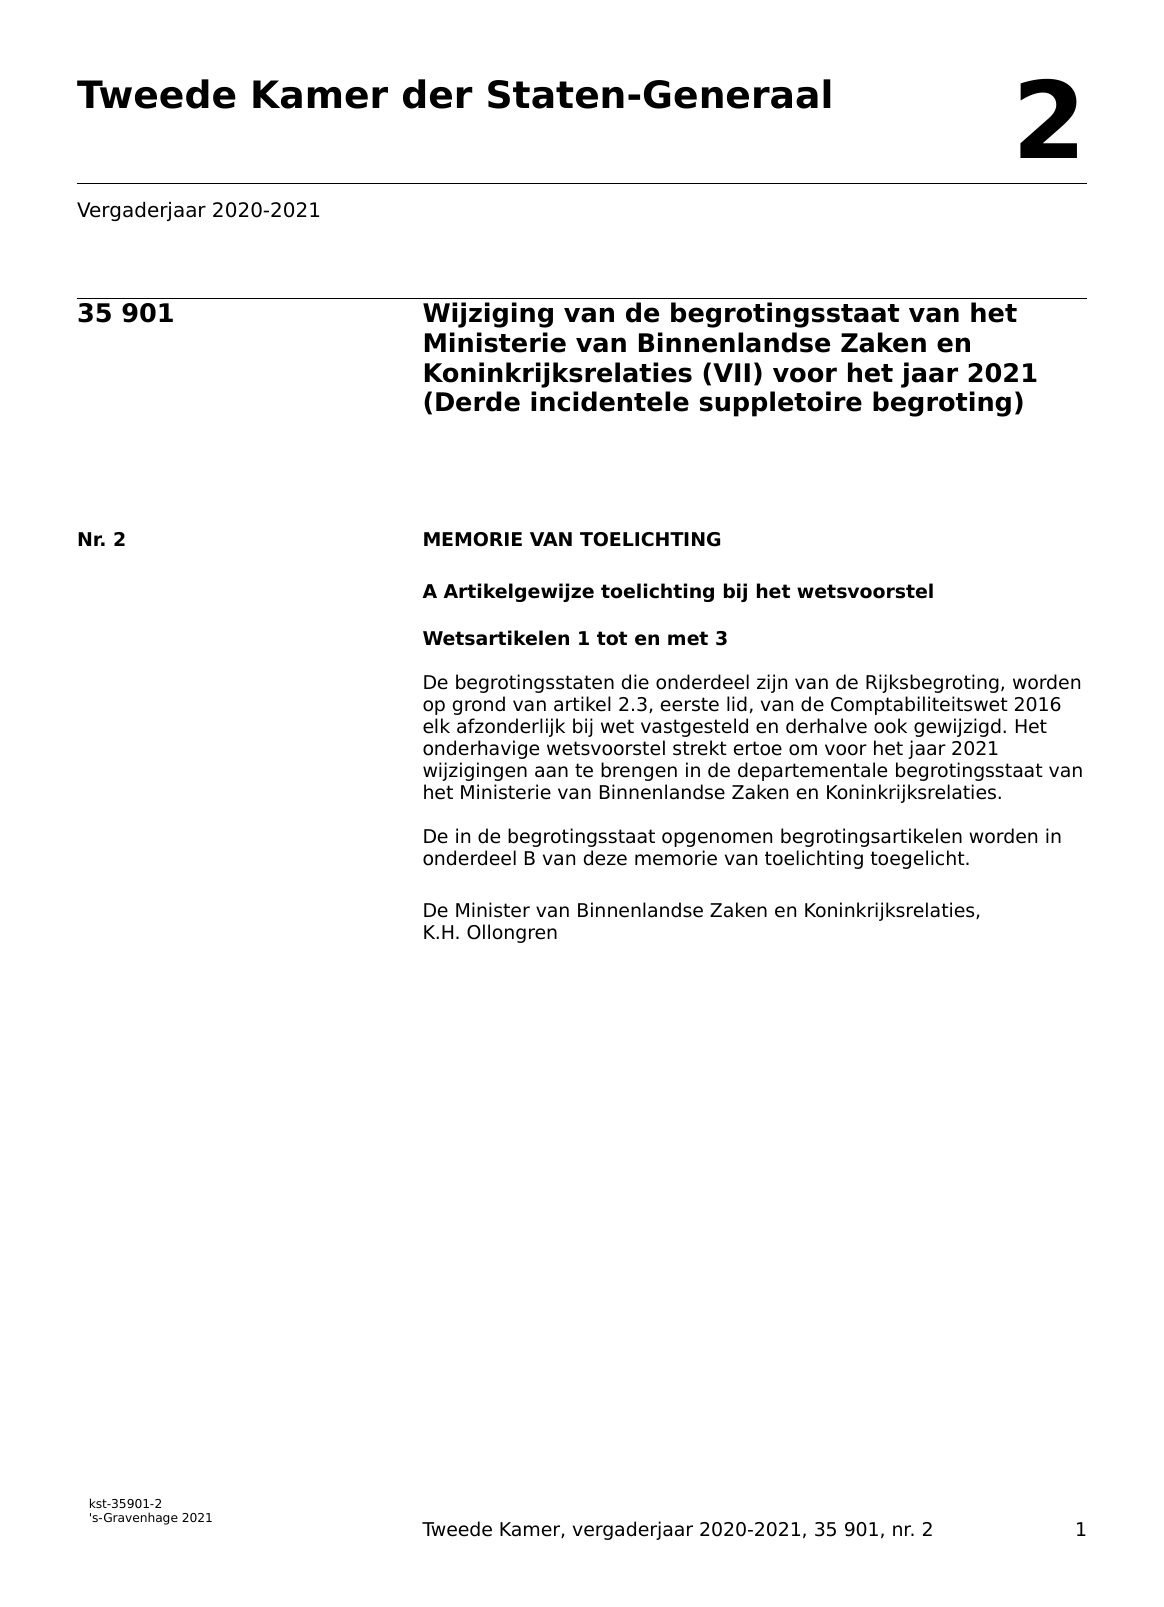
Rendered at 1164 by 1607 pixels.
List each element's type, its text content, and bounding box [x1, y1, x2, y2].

subtitle Wetsartikelen 1 tot en met 3 [422, 628, 1087, 650]
table_cell Vergaderjaar 2020-2021 [77, 184, 1087, 298]
text De begrotingsstaten die onderdeel zijn van de Rijksbegroting, worden op grond van artikel 2.3, eerste lid, van de Comptabiliteitswet 2016 elk afzonderlijk bij wet vastgesteld en derhalve ook gewijzigd. Het onderhavige wetsvoorstel strekt ertoe om voor het jaar 2021 wijzigingen aan te brengen in de departementale begrotingsstaat van het Ministerie van Binnenlandse Zaken en Koninkrijksrelaties. [422, 672, 1087, 804]
text De in de begrotingsstaat opgenomen begrotingsartikelen worden in onderdeel B van deze memorie van toelichting toegelicht. [422, 826, 1087, 870]
table_header 2 [886, 59, 1087, 183]
text 's-Gravenhage 2021 [88, 1511, 323, 1525]
text De Minister van Binnenlandse Zaken en Koninkrijksrelaties, K.H. Ollongren [422, 900, 1087, 944]
subtitle Nr. 2 MEMORIE VAN TOELICHTING [77, 529, 1087, 551]
subtitle 35 901 Wijziging van de begrotingsstaat van het Ministerie van Binnenlandse Zaken en Koninkrijksrelaties (VII) voor het jaar 2021 (Derde incidentele suppletoire begroting) [77, 299, 1087, 418]
table_header Tweede Kamer der Staten-Generaal [77, 59, 886, 183]
text kst-35901-2 [88, 1497, 323, 1511]
subtitle A Artikelgewijze toelichting bij het wetsvoorstel [422, 581, 1087, 603]
